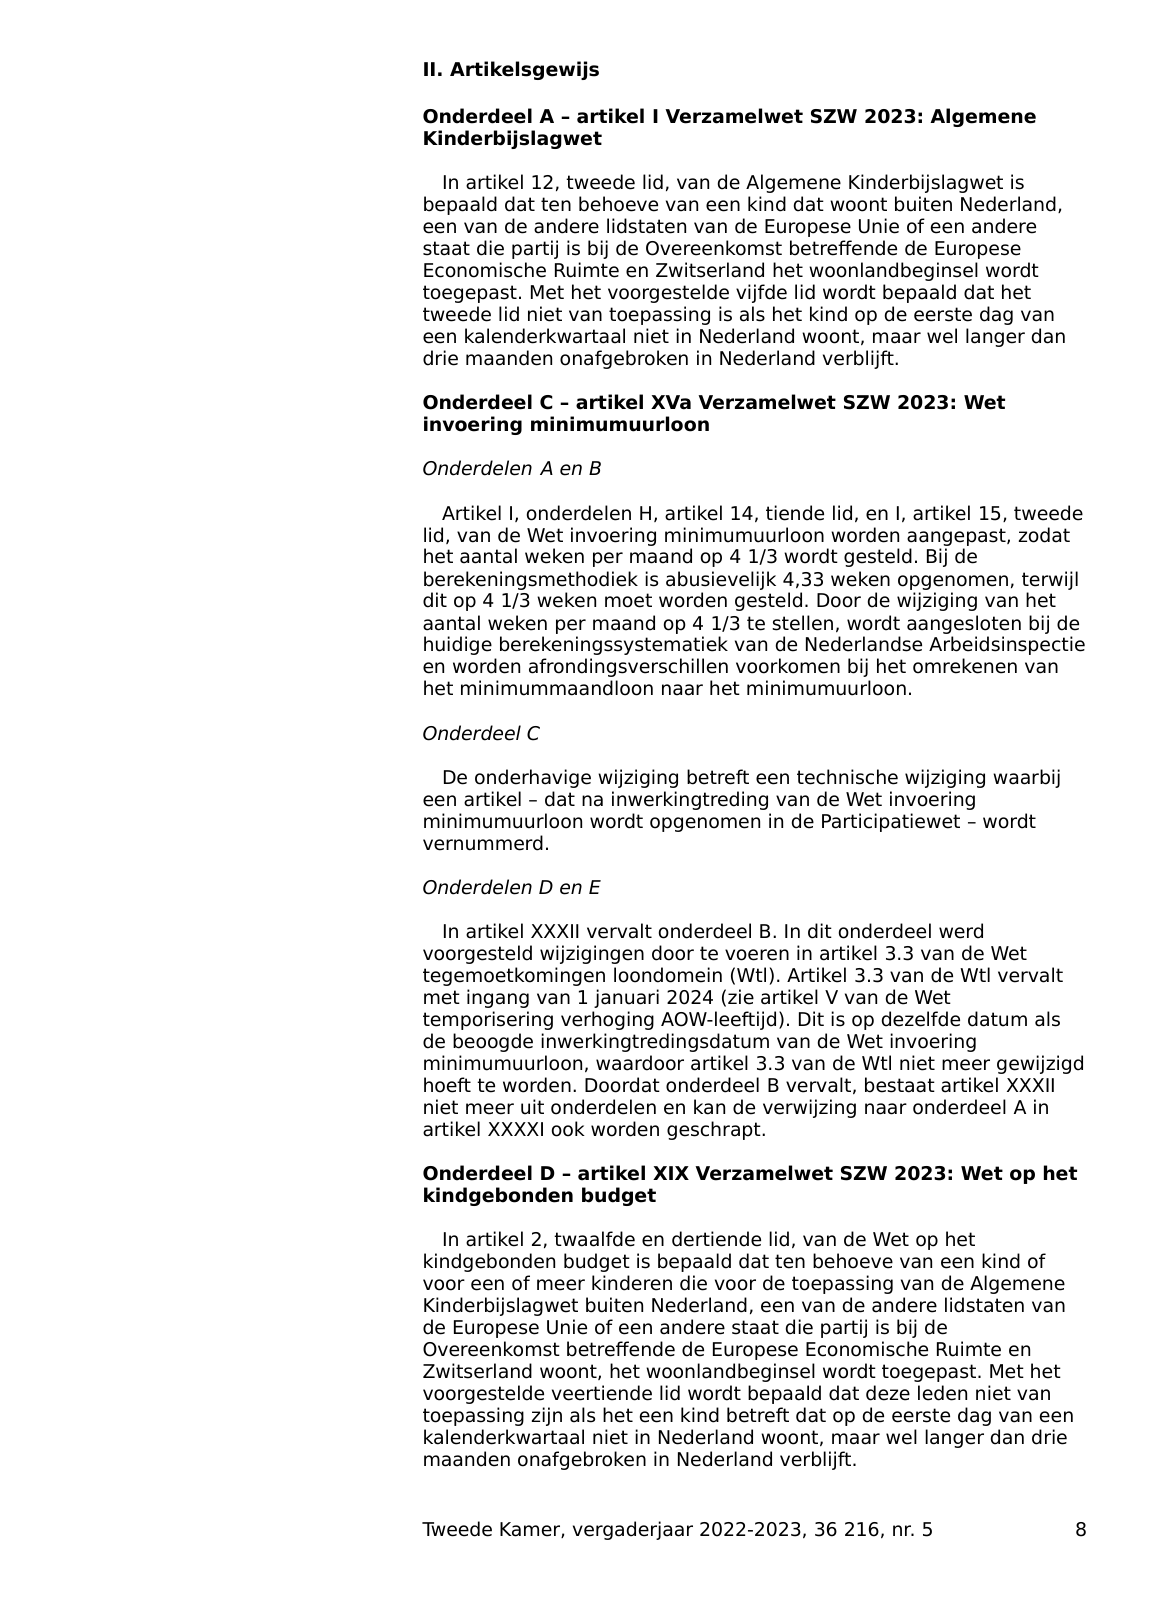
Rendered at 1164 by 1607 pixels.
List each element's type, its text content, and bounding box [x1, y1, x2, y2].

text In artikel XXXII vervalt onderdeel B. In dit onderdeel werd voorgesteld wijzigingen door te voeren in artikel 3.3 van de Wet tegemoetkomingen loondomein (Wtl). Artikel 3.3 van de Wtl vervalt met ingang van 1 januari 2024 (zie artikel V van de Wet temporisering verhoging AOW-leeftijd). Dit is op dezelfde datum als de beoogde inwerkingtredingsdatum van de Wet invoering minimumuurloon, waardoor artikel 3.3 van de Wtl niet meer gewijzigd hoeft te worden. Doordat onderdeel B vervalt, bestaat artikel XXXII niet meer uit onderdelen en kan de verwijzing naar onderdeel A in artikel XXXXI ook worden geschrapt. [422, 921, 1087, 1141]
subtitle Onderdelen A en B [422, 458, 1087, 480]
subtitle Onderdeel C [422, 722, 1087, 744]
subtitle Onderdelen D en E [422, 877, 1087, 899]
text De onderhavige wijziging betreft een technische wijziging waarbij een artikel – dat na inwerkingtreding van de Wet invoering minimumuurloon wordt opgenomen in de Participatiewet – wordt vernummerd. [422, 767, 1087, 854]
text In artikel 12, tweede lid, van de Algemene Kinderbijslagwet is bepaald dat ten behoeve van een kind dat woont buiten Nederland, een van de andere lidstaten van de Europese Unie of een andere staat die partij is bij de Overeenkomst betreffende de Europese Economische Ruimte en Zwitserland het woonlandbeginsel wordt toegepast. Met het voorgestelde vijfde lid wordt bepaald dat het tweede lid niet van toepassing is als het kind op de eerste dag van een kalenderkwartaal niet in Nederland woont, maar wel langer dan drie maanden onafgebroken in Nederland verblijft. [422, 172, 1087, 370]
subtitle Onderdeel D – artikel XIX Verzamelwet SZW 2023: Wet op het kindgebonden budget [422, 1163, 1087, 1207]
subtitle Onderdeel C – artikel XVa Verzamelwet SZW 2023: Wet invoering minimumuurloon [422, 392, 1087, 436]
subtitle Onderdeel A – artikel I Verzamelwet SZW 2023: Algemene Kinderbijslagwet [422, 106, 1087, 150]
subtitle II. Artikelsgewijs [422, 59, 1087, 81]
text Artikel I, onderdelen H, artikel 14, tiende lid, en I, artikel 15, tweede lid, van de Wet invoering minimumuurloon worden aangepast, zodat het aantal weken per maand op 4 1/3 wordt gesteld. Bij de berekeningsmethodiek is abusievelijk 4,33 weken opgenomen, terwijl dit op 4 1/3 weken moet worden gesteld. Door de wijziging van het aantal weken per maand op 4 1/3 te stellen, wordt aangesloten bij de huidige berekeningssystematiek van de Nederlandse Arbeidsinspectie en worden afrondingsverschillen voorkomen bij het omrekenen van het minimummaandloon naar het minimumuurloon. [422, 502, 1087, 700]
text In artikel 2, twaalfde en dertiende lid, van de Wet op het kindgebonden budget is bepaald dat ten behoeve van een kind of voor een of meer kinderen die voor de toepassing van de Algemene Kinderbijslagwet buiten Nederland, een van de andere lidstaten van de Europese Unie of een andere staat die partij is bij de Overeenkomst betreffende de Europese Economische Ruimte en Zwitserland woont, het woonlandbeginsel wordt toegepast. Met het voorgestelde veertiende lid wordt bepaald dat deze leden niet van toepassing zijn als het een kind betreft dat op de eerste dag van een kalenderkwartaal niet in Nederland woont, maar wel langer dan drie maanden onafgebroken in Nederland verblijft. [422, 1229, 1087, 1471]
